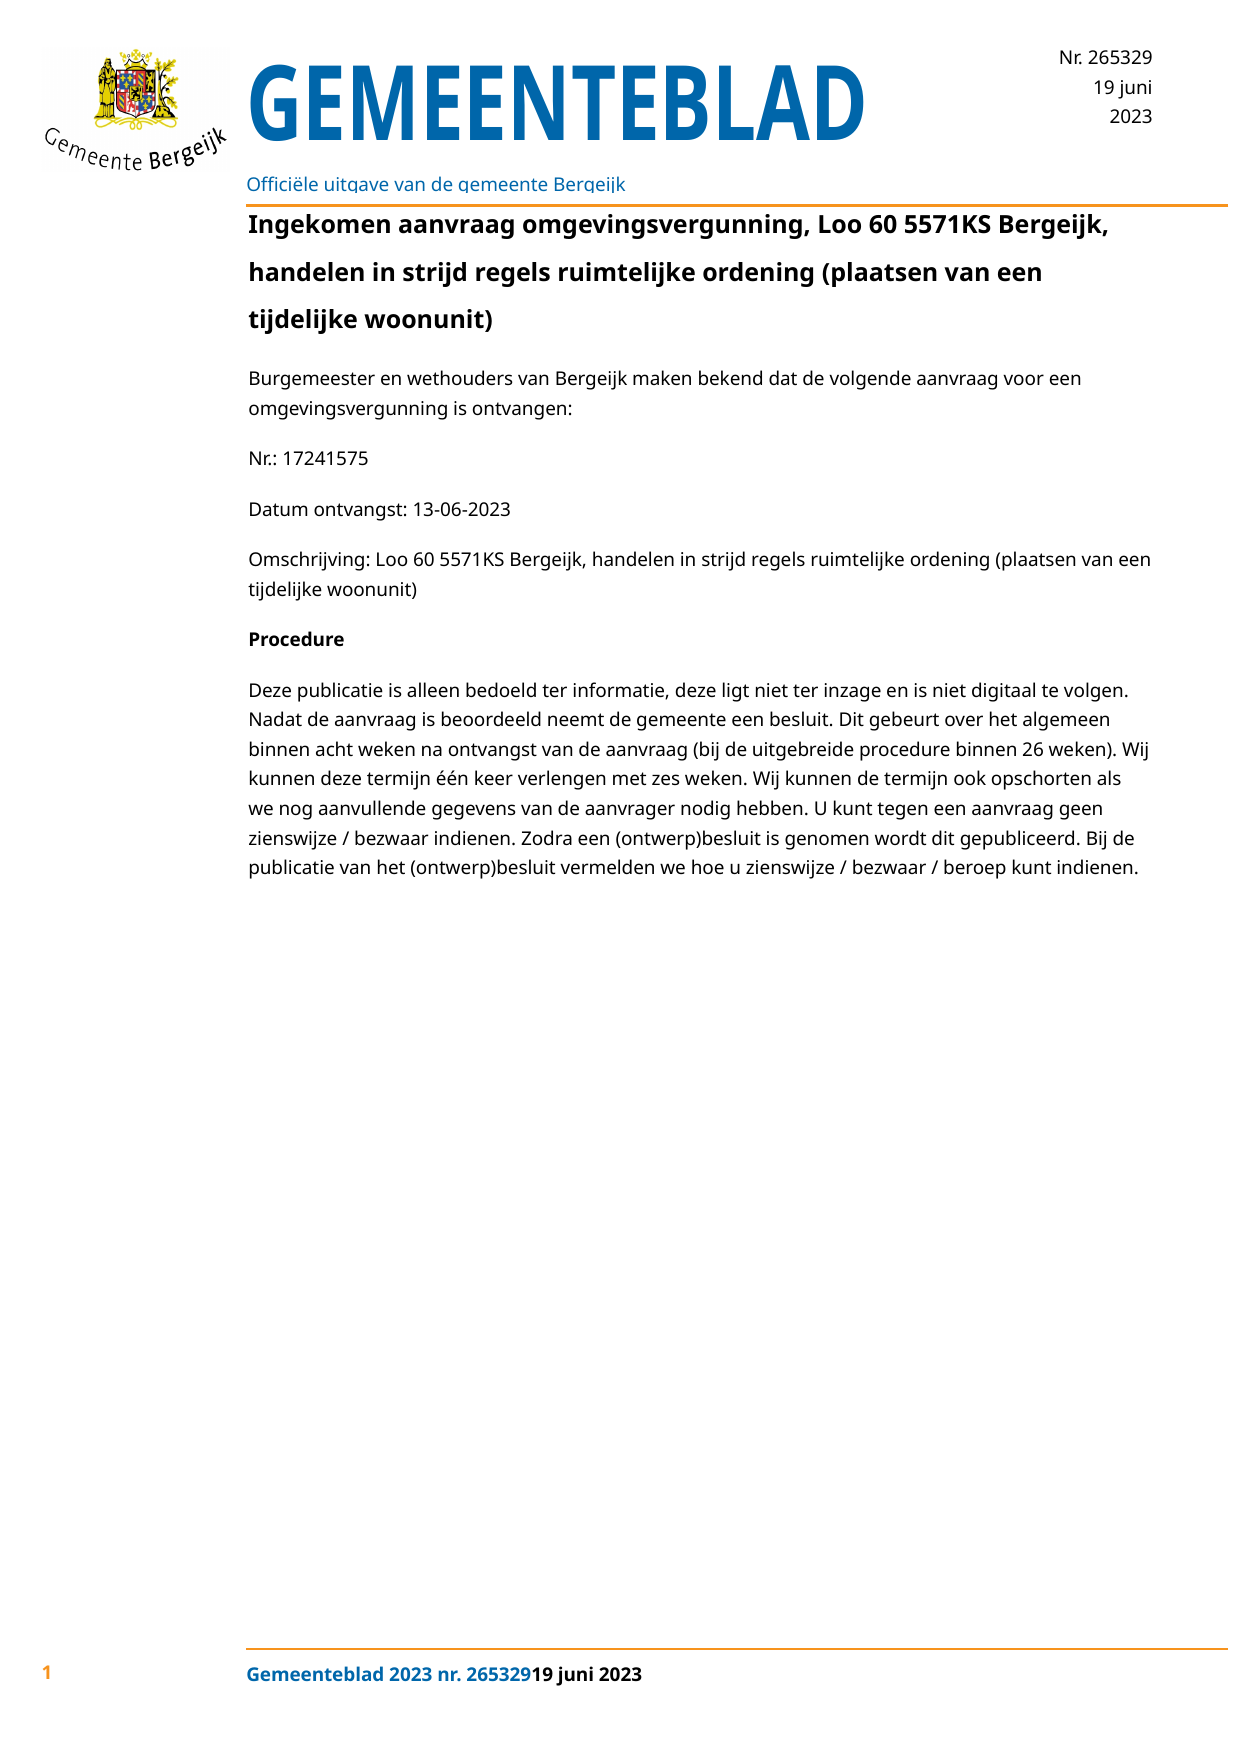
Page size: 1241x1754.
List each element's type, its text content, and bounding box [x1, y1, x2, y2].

text Omschrijving: Loo 60 5571KS Bergeijk, handelen in strijd regels ruimtelijke ordening (plaatsen van een tijdelijke woonunit) [248, 546, 1152, 602]
text Burgemeester en wethouders van Bergeijk maken bekend dat de volgende aanvraag voor een omgevingsvergunning is ontvangen: [248, 366, 1152, 421]
text Nr.: 17241575 [248, 446, 1152, 471]
text Ingekomen aanvraag omgevingsvergunning, Loo 60 5571KS Bergeijk, handelen in strijd regels ruimtelijke ordening (plaatsen van een tijdelijke woonunit) [248, 207, 1152, 336]
text Procedure [248, 626, 1152, 652]
text Datum ontvangst: 13-06-2023 [248, 496, 1152, 522]
picture [41, 47, 231, 172]
text Deze publicatie is alleen bedoeld ter informatie, deze ligt niet ter inzage en is niet digitaal te volgen. Nadat de aanvraag is beoordeeld neemt de gemeente een besluit. Dit gebeurt over het algemeen binnen acht weken na ontvangst van de aanvraag (bij de uitgebreide procedure binnen 26 weken). Wij kunnen deze termijn één keer verlengen met zes weken. Wij kunnen de termijn ook opschorten als we nog aanvullende gegevens van de aanvrager nodig hebben. U kunt tegen een aanvraag geen zienswijze / bezwaar indienen. Zodra een (ontwerp)besluit is genomen wordt dit gepubliceerd. Bij de publicatie van het (ontwerp)besluit vermelden we hoe u zienswijze / bezwaar / beroep kunt indienen. [248, 677, 1152, 880]
